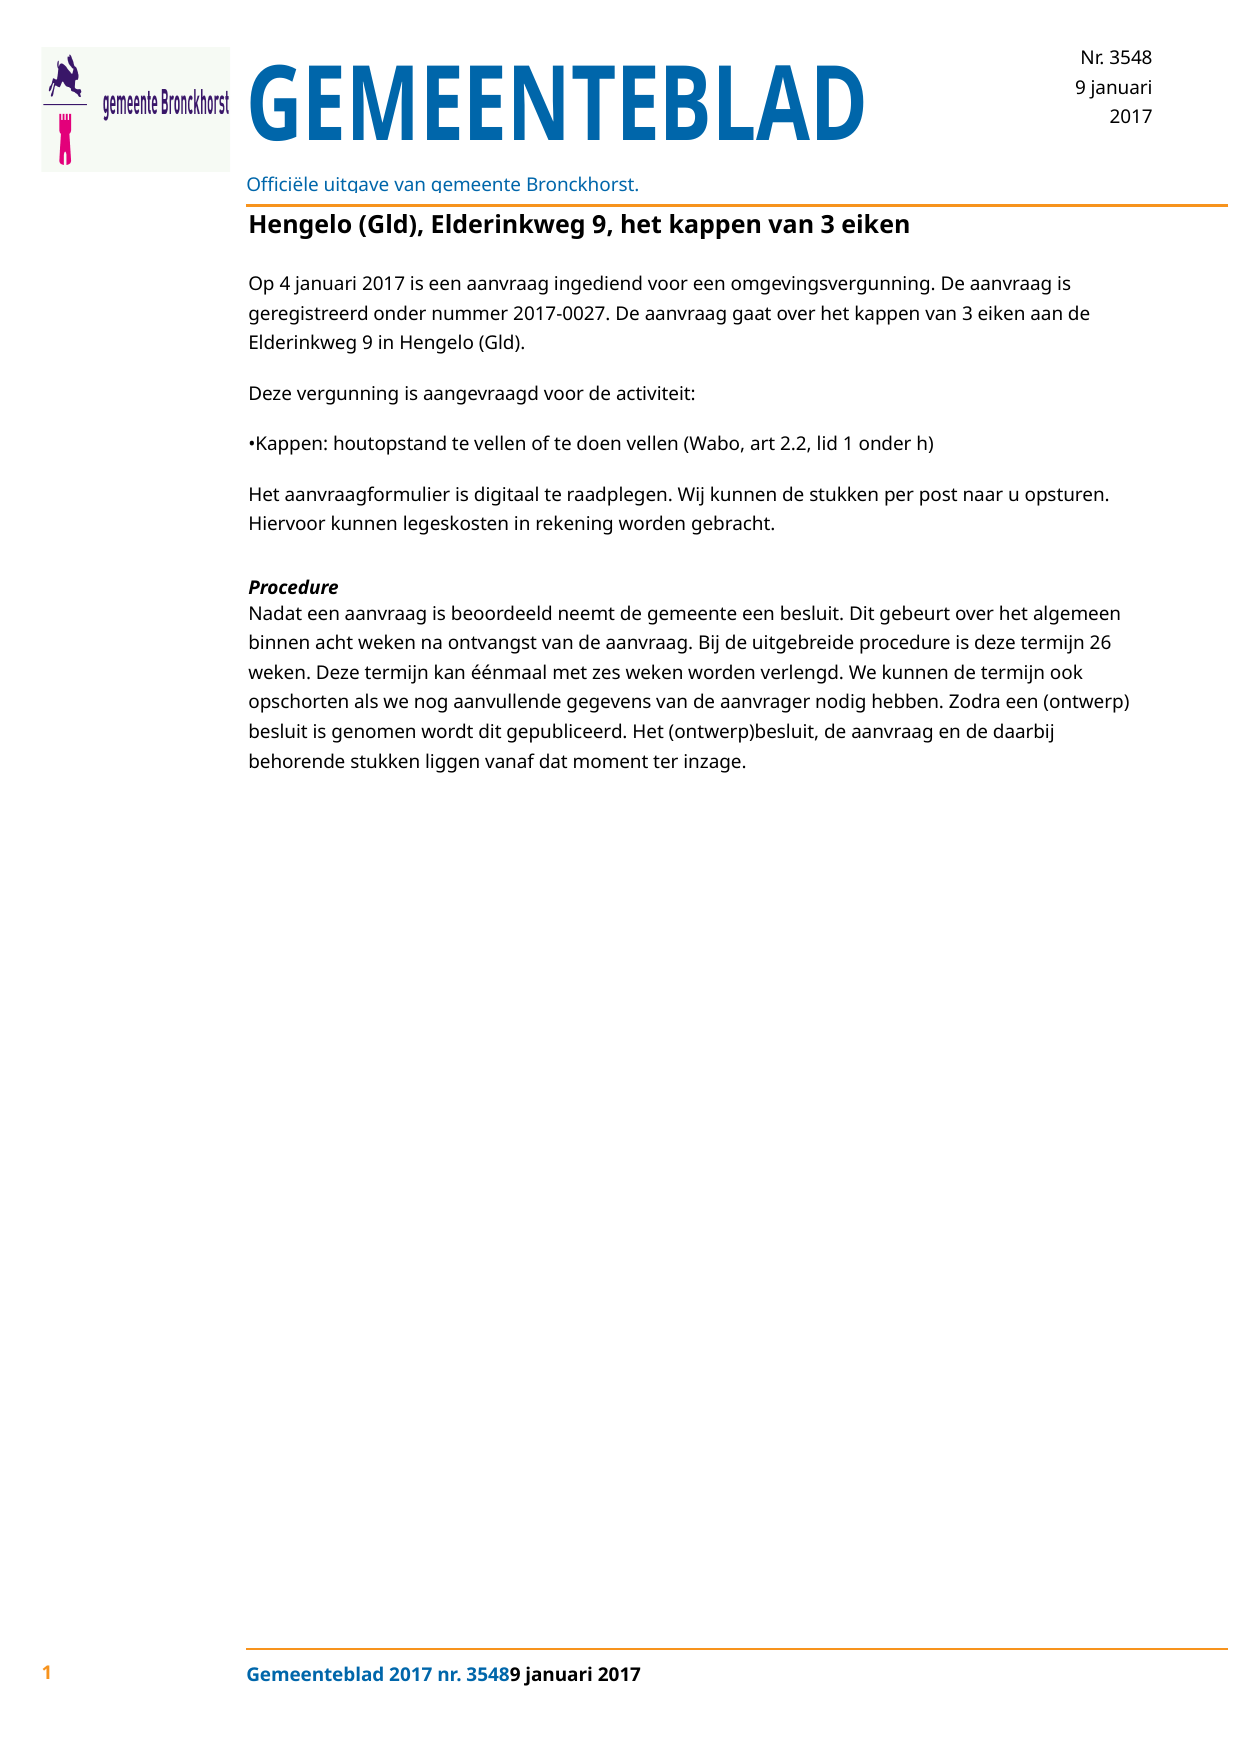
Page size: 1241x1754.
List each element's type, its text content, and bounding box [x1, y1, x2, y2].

text Hengelo (Gld), Elderinkweg 9, het kappen van 3 eiken [248, 207, 1152, 241]
text Procedure [248, 574, 1152, 600]
text Op 4 januari 2017 is een aanvraag ingediend voor een omgevingsvergunning. De aanvraag is geregistreerd onder nummer 2017-0027. De aanvraag gaat over het kappen van 3 eiken aan de Elderinkweg 9 in Hengelo (Gld). [248, 270, 1152, 355]
text Nadat een aanvraag is beoordeeld neemt de gemeente een besluit. Dit gebeurt over het algemeen binnen acht weken na ontvangst van de aanvraag. Bij de uitgebreide procedure is deze termijn 26 weken. Deze termijn kan éénmaal met zes weken worden verlengd. We kunnen de termijn ook opschorten als we nog aanvullende gegevens van de aanvrager nodig hebben. Zodra een (ontwerp) besluit is genomen wordt dit gepubliceerd. Het (ontwerp)besluit, de aanvraag en de daarbij behorende stukken liggen vanaf dat moment ter inzage. [248, 600, 1152, 774]
text Het aanvraagformulier is digitaal te raadplegen. Wij kunnen de stukken per post naar u opsturen. Hiervoor kunnen legeskosten in rekening worden gebracht. [248, 481, 1152, 536]
text Deze vergunning is aangevraagd voor de activiteit: [248, 380, 1152, 406]
picture [41, 47, 231, 172]
text •Kappen: houtopstand te vellen of te doen vellen (Wabo, art 2.2, lid 1 onder h) [248, 430, 1152, 456]
